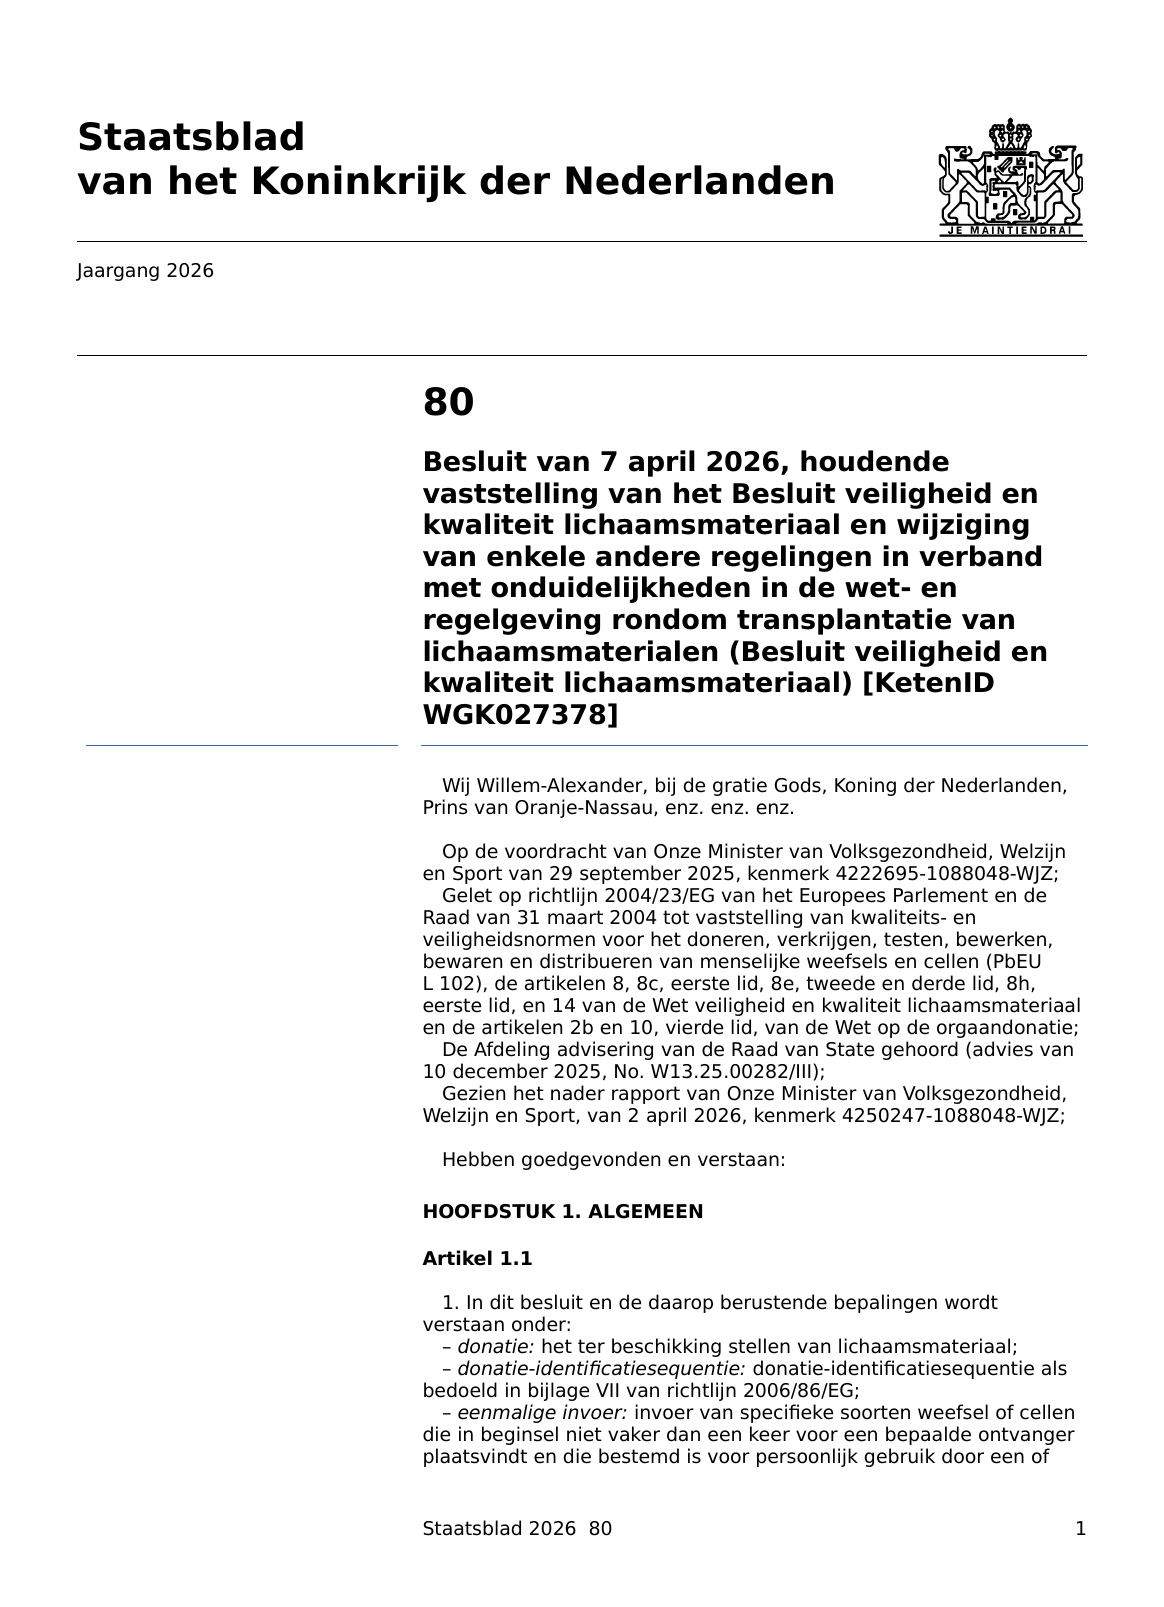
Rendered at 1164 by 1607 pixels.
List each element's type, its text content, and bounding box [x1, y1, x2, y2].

text 1. In dit besluit en de daarop berustende bepalingen wordt verstaan onder: [422, 1292, 1087, 1336]
text Gelet op richtlijn 2004/23/EG van het Europees Parlement en de Raad van 31 maart 2004 tot vaststelling van kwaliteits- en veiligheidsnormen voor het doneren, verkrijgen, testen, bewerken, bewaren en distribueren van menselijke weefsels en cellen (PbEU L 102), de artikelen 8, 8c, eerste lid, 8e, tweede en derde lid, 8h, eerste lid, en 14 van de Wet veiligheid en kwaliteit lichaamsmateriaal en de artikelen 2b en 10, vierde lid, van de Wet op de orgaandonatie; [422, 885, 1087, 1039]
table_cell Jaargang 2026 [77, 242, 1087, 355]
text Op de voordracht van Onze Minister van Volksgezondheid, Welzijn en Sport van 29 september 2025, kenmerk 4222695-1088048-WJZ; [422, 841, 1087, 885]
text Hebben goedgevonden en verstaan: [422, 1149, 1087, 1171]
picture [936, 115, 1087, 240]
text De Afdeling advisering van de Raad van State gehoord (advies van 10 december 2025, No. W13.25.00282/III); [422, 1039, 1087, 1083]
text – eenmalige invoer: invoer van specifieke soorten weefsel of cellen die in beginsel niet vaker dan een keer voor een bepaalde ontvanger plaatsvindt en die bestemd is voor persoonlijk gebruik door een of [422, 1402, 1087, 1468]
text – donatie-identificatiesequentie: donatie-identificatiesequentie als bedoeld in bijlage VII van richtlijn 2006/86/EG; [422, 1358, 1087, 1402]
table_header [886, 100, 1087, 241]
text Gezien het nader rapport van Onze Minister van Volksgezondheid, Welzijn en Sport, van 2 april 2026, kenmerk 4250247-1088048-WJZ; [422, 1083, 1087, 1127]
text Wij Willem-Alexander, bij de gratie Gods, Koning der Nederlanden, Prins van Oranje-Nassau, enz. enz. enz. [422, 775, 1087, 819]
subtitle 80 [422, 381, 1087, 424]
table_header Staatsblad van het Koninkrijk der Nederlanden [77, 100, 886, 241]
subtitle Artikel 1.1 [422, 1248, 1087, 1270]
text Besluit van 7 april 2026, houdende vaststelling van het Besluit veiligheid en kwaliteit lichaamsmateriaal en wijziging van enkele andere regelingen in verband met onduidelijkheden in de wet- en regelgeving rondom transplantatie van lichaamsmaterialen (Besluit veiligheid en kwaliteit lichaamsmateriaal) [KetenID WGK027378] [422, 447, 1087, 731]
text – donatie: het ter beschikking stellen van lichaamsmateriaal; [422, 1336, 1087, 1358]
subtitle HOOFDSTUK 1. ALGEMEEN [422, 1201, 1087, 1223]
